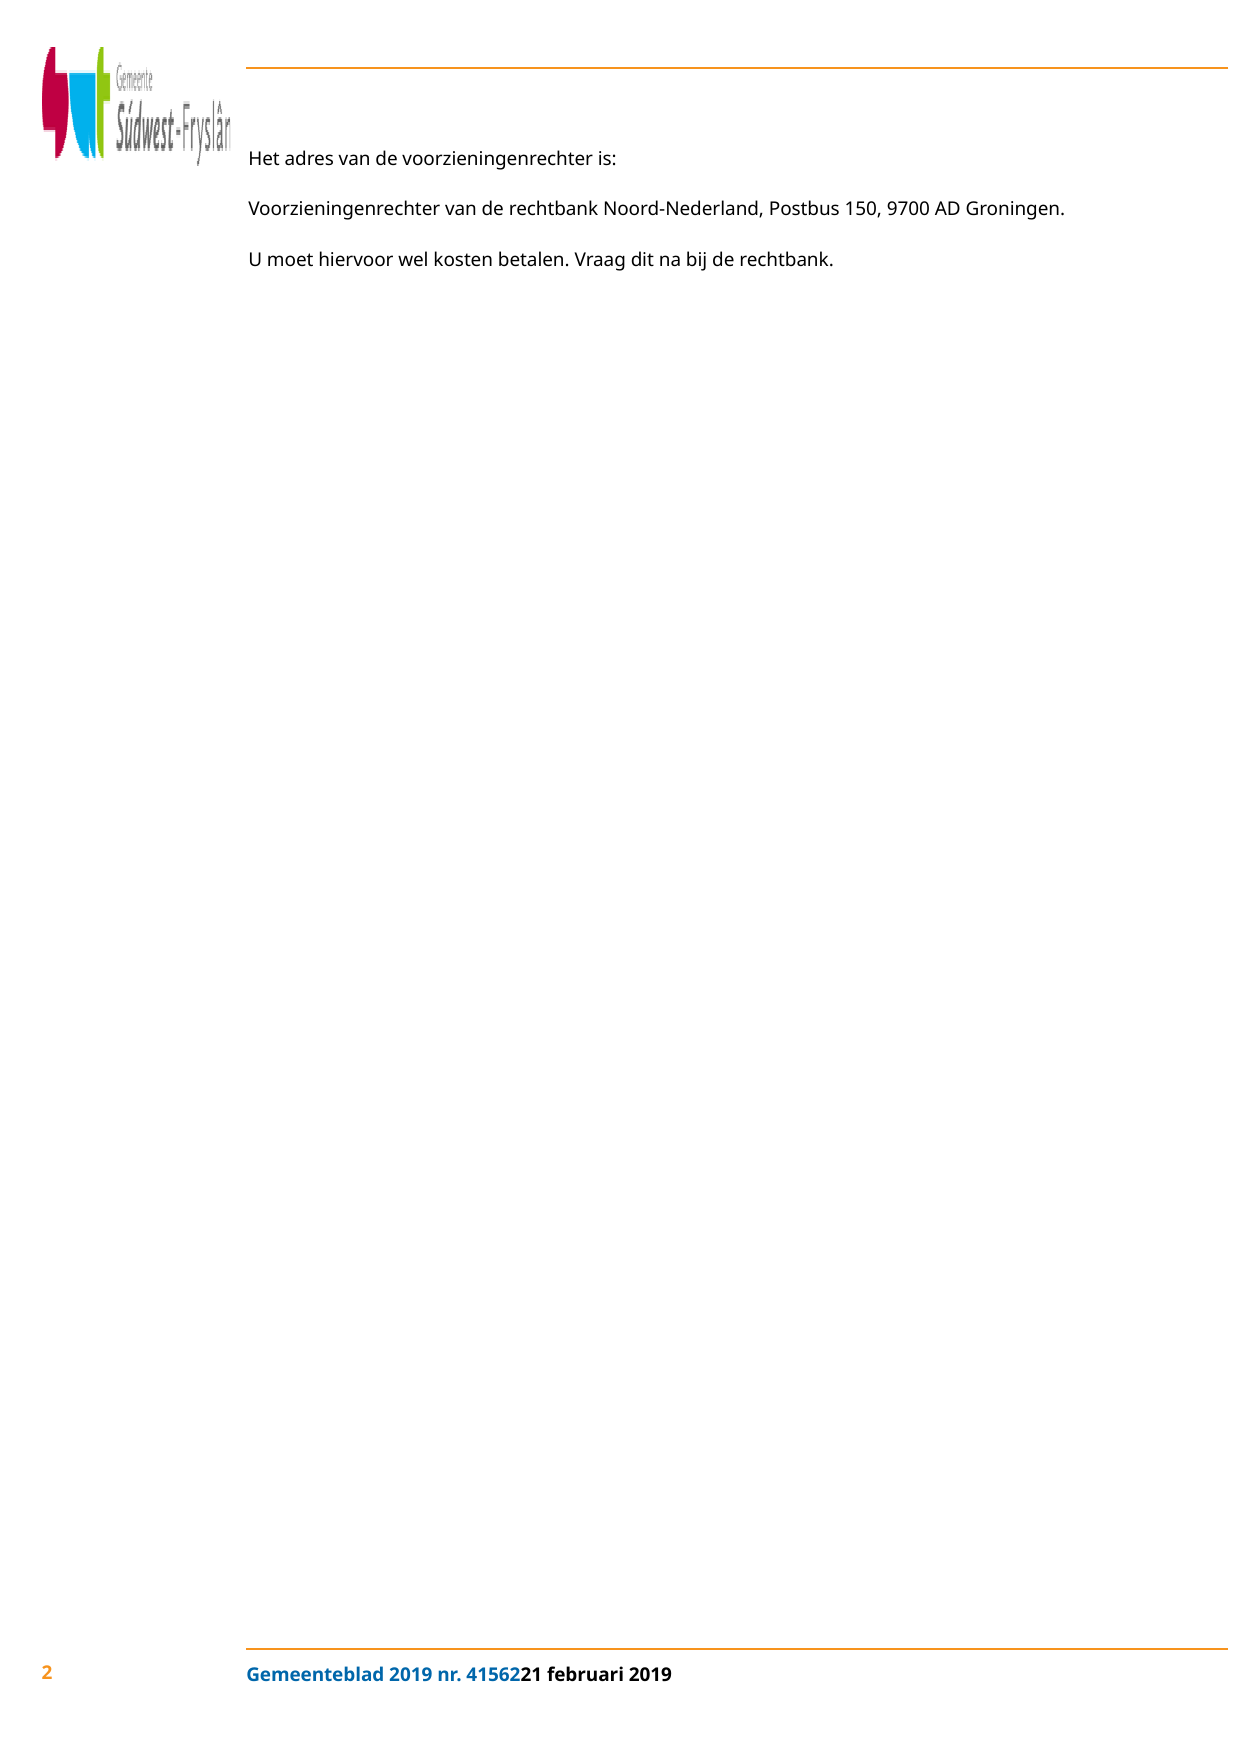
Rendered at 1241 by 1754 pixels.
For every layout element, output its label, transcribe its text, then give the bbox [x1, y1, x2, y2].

picture [41, 47, 231, 172]
text Voorzieningenrechter van de rechtbank Noord-Nederland, Postbus 150, 9700 AD Groningen. [248, 196, 1152, 221]
text U moet hiervoor wel kosten betalen. Vraag dit na bij de rechtbank. [248, 246, 1152, 272]
text Het adres van de voorzieningenrechter is: [248, 145, 1152, 171]
